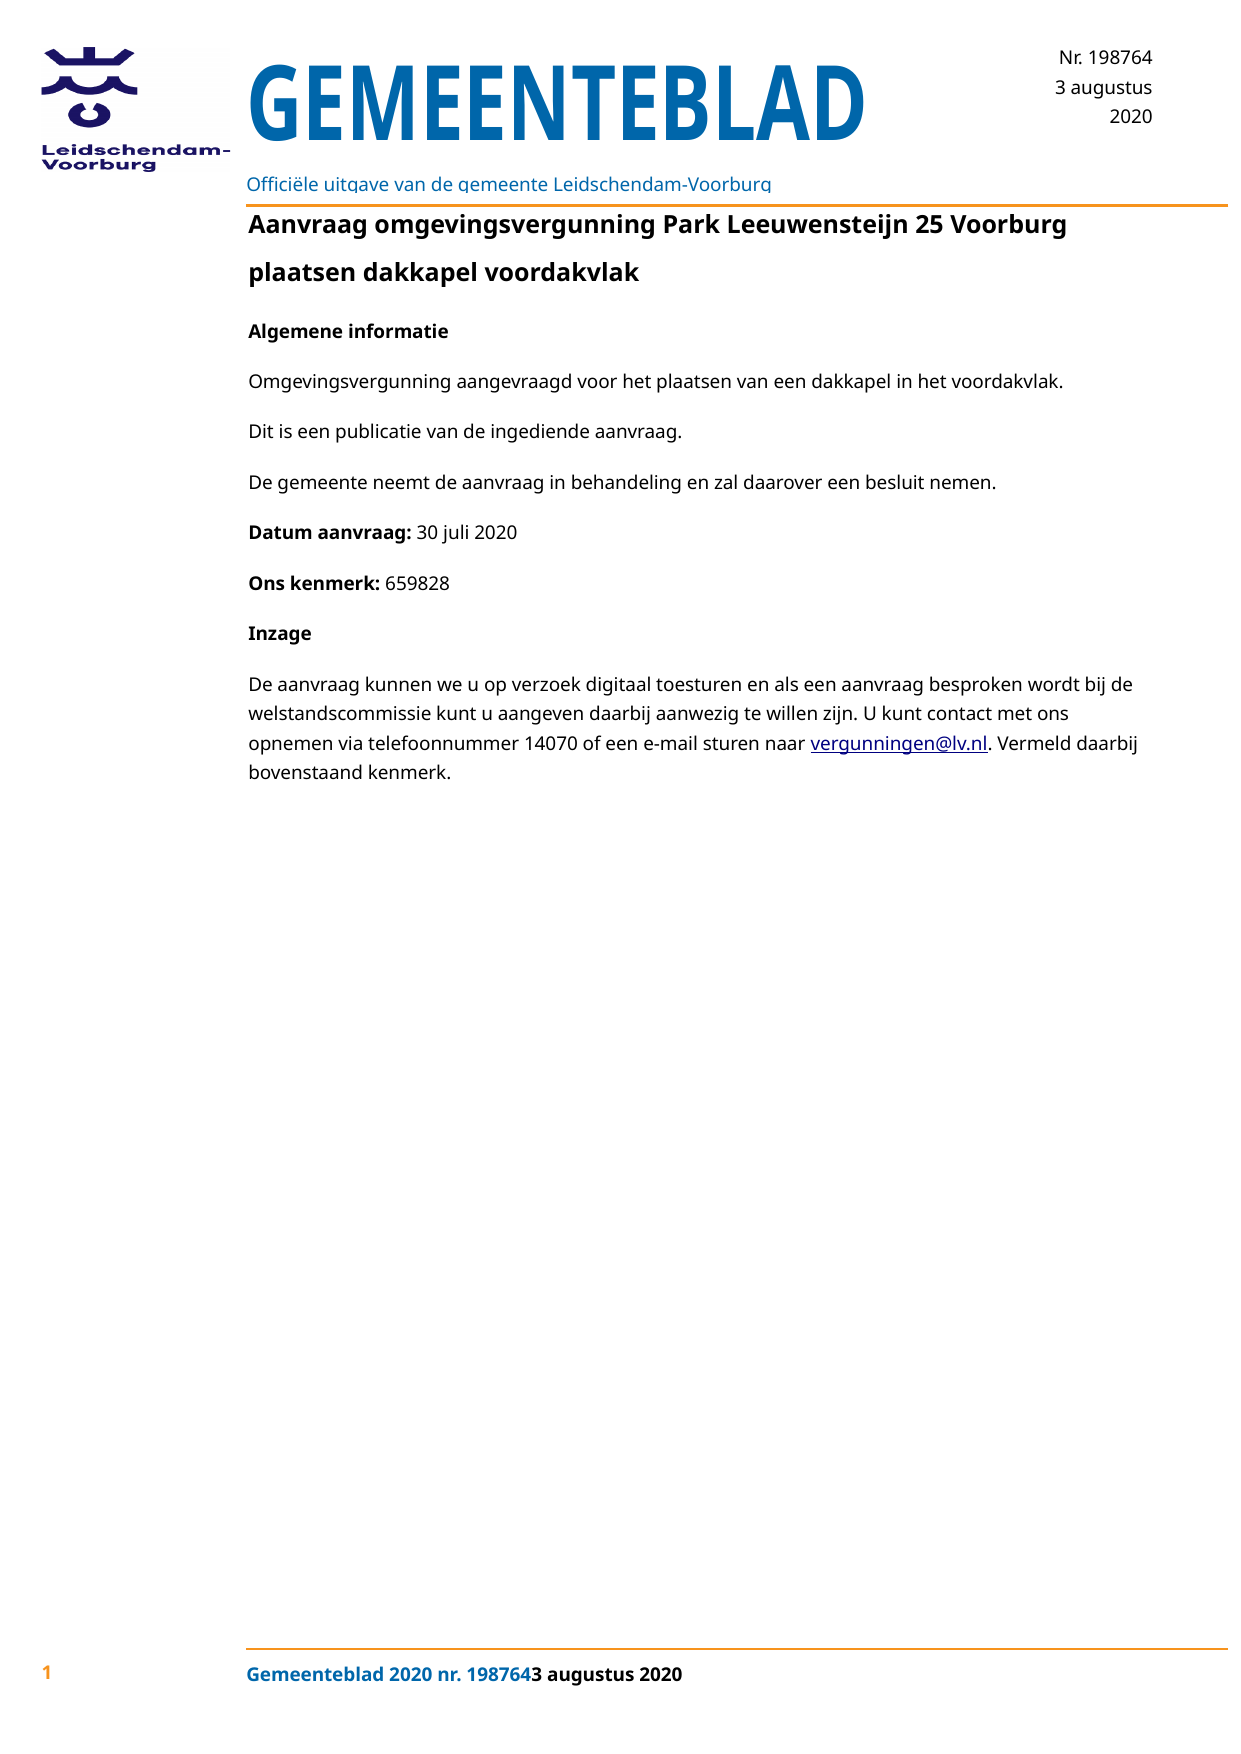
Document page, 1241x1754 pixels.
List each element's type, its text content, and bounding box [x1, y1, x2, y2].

text Inzage [248, 620, 1152, 646]
text Dit is een publicatie van de ingediende aanvraag. [248, 419, 1152, 444]
text De gemeente neemt de aanvraag in behandeling en zal daarover een besluit nemen. [248, 469, 1152, 495]
text Omgevingsvergunning aangevraagd voor het plaatsen van een dakkapel in het voordakvlak. [248, 368, 1152, 394]
text Datum aanvraag: 30 juli 2020 [248, 519, 1152, 545]
text Aanvraag omgevingsvergunning Park Leeuwensteijn 25 Voorburg plaatsen dakkapel voordakvlak [248, 207, 1152, 288]
text Ons kenmerk: 659828 [248, 570, 1152, 596]
text Algemene informatie [248, 318, 1152, 344]
text De aanvraag kunnen we u op verzoek digitaal toesturen en als een aanvraag besproken wordt bij de welstandscommissie kunt u aangeven daarbij aanwezig te willen zijn. U kunt contact met ons opnemen via telefoonnummer 14070 of een e-mail sturen naar vergunningen@lv.nl. Vermeld daarbij bovenstaand kenmerk. [248, 671, 1152, 785]
picture [41, 47, 231, 172]
